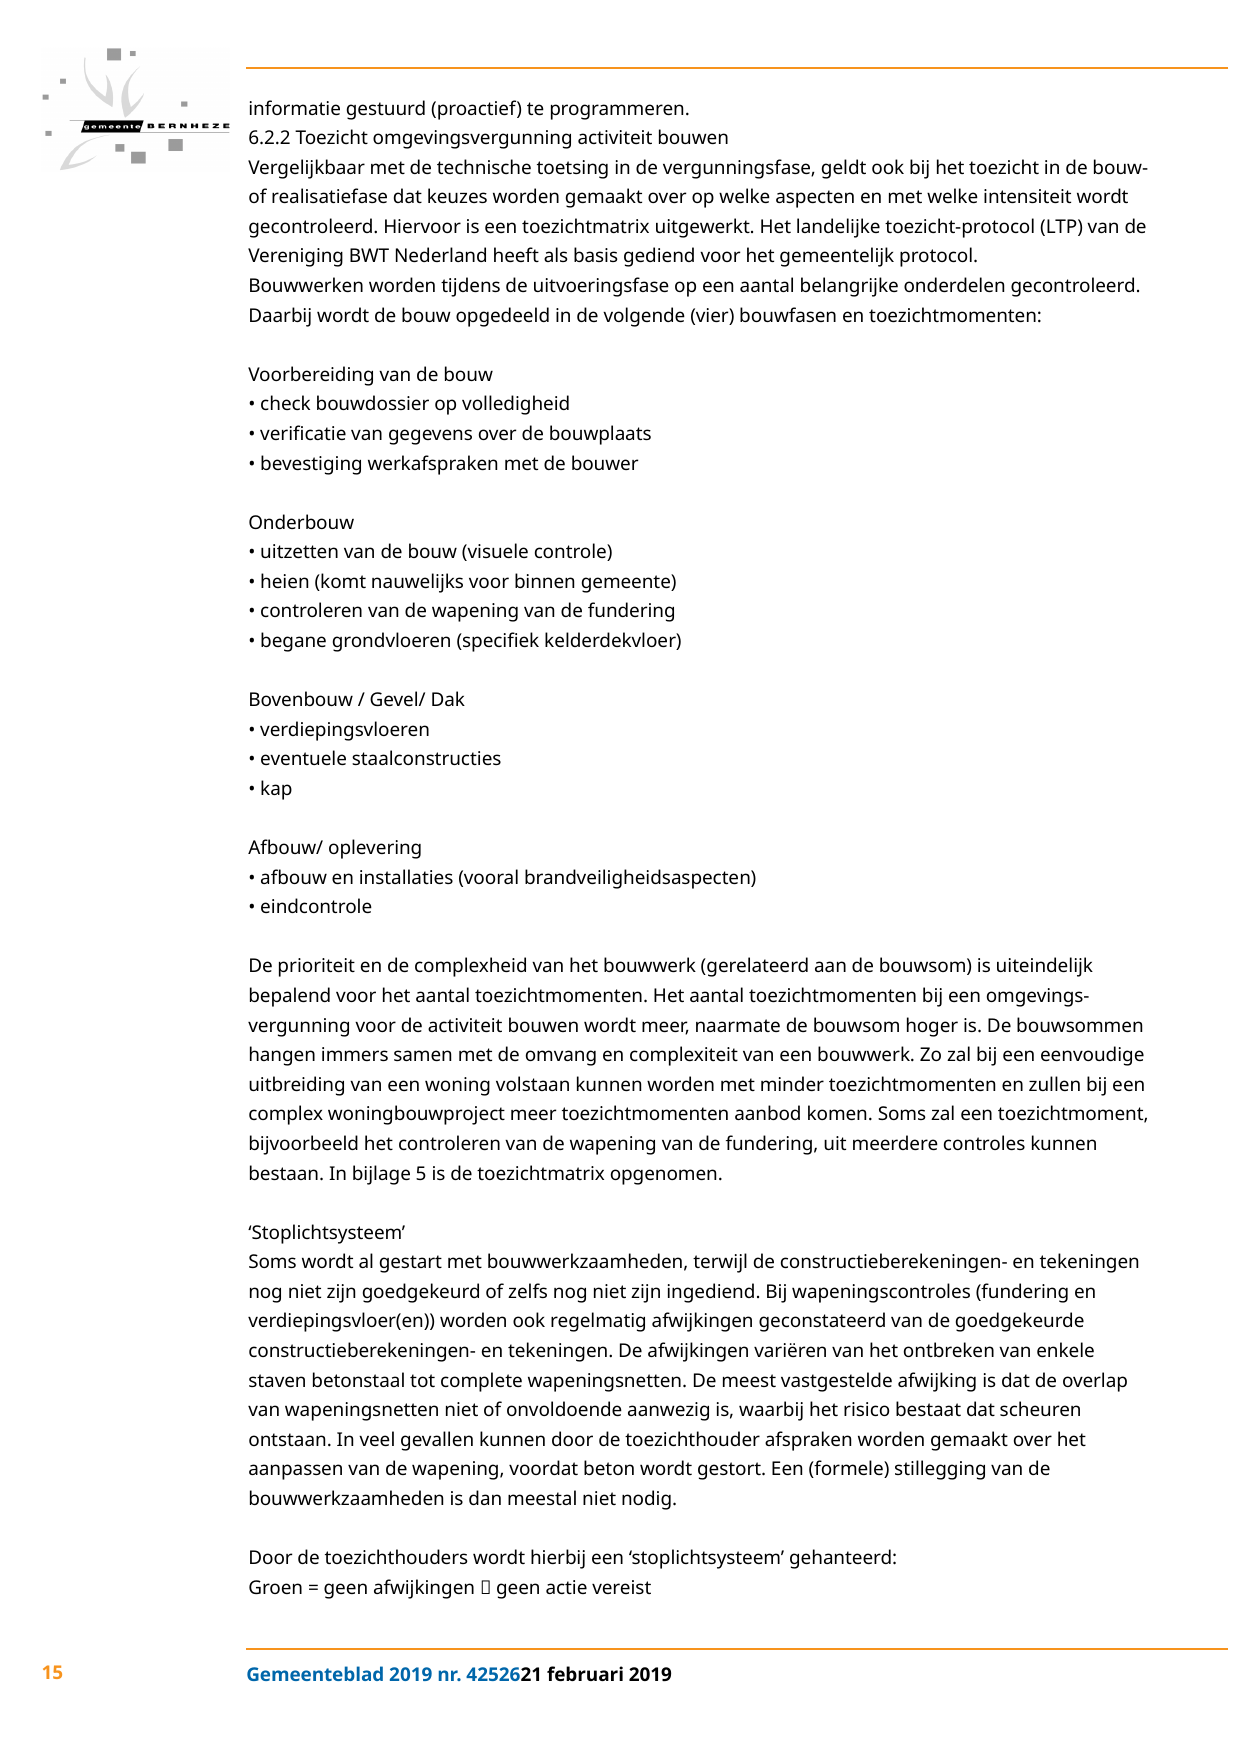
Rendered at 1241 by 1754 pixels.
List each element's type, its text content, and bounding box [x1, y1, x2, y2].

text Door de toezichthouders wordt hierbij een ‘stoplichtsysteem’ gehanteerd: [248, 1544, 1152, 1570]
text • check bouwdossier op volledigheid [248, 391, 1152, 416]
text • eindcontrole [248, 893, 1152, 919]
text Soms wordt al gestart met bouwwerkzaamheden, terwijl de constructieberekeningen- en tekeningen nog niet zijn goedgekeurd of zelfs nog niet zijn ingediend. Bij wapeningscontroles (fundering en verdiepingsvloer(en)) worden ook regelmatig afwijkingen geconstateerd van de goedgekeurde constructieberekeningen- en tekeningen. De afwijkingen variëren van het ontbreken van enkele staven betonstaal tot complete wapeningsnetten. De meest vastgestelde afwijking is dat de overlap van wapeningsnetten niet of onvoldoende aanwezig is, waarbij het risico bestaat dat scheuren ontstaan. In veel gevallen kunnen door de toezichthouder afspraken worden gemaakt over het aanpassen van de wapening, voordat beton wordt gestort. Een (formele) stillegging van de bouwwerkzaamheden is dan meestal niet nodig. [248, 1248, 1152, 1511]
text • uitzetten van de bouw (visuele controle) [248, 538, 1152, 564]
text Afbouw/ oplevering [248, 834, 1152, 860]
text Vergelijkbaar met de technische toetsing in de vergunningsfase, geldt ook bij het toezicht in de bouw- of realisatiefase dat keuzes worden gemaakt over op welke aspecten en met welke intensiteit wordt gecontroleerd. Hiervoor is een toezichtmatrix uitgewerkt. Het landelijke toezicht-protocol (LTP) van de Vereniging BWT Nederland heeft als basis gediend voor het gemeentelijk protocol. [248, 154, 1152, 268]
text ‘Stoplichtsysteem’ [248, 1219, 1152, 1245]
text • heien (komt nauwelijks voor binnen gemeente) [248, 568, 1152, 594]
text • begane grondvloeren (specifiek kelderdekvloer) [248, 627, 1152, 653]
text De prioriteit en de complexheid van het bouwwerk (gerelateerd aan de bouwsom) is uiteindelijk bepalend voor het aantal toezichtmomenten. Het aantal toezichtmomenten bij een omgevings-vergunning voor de activiteit bouwen wordt meer, naarmate de bouwsom hoger is. De bouwsommen hangen immers samen met de omvang en complexiteit van een bouwwerk. Zo zal bij een eenvoudige uitbreiding van een woning volstaan kunnen worden met minder toezichtmomenten en zullen bij een complex woningbouwproject meer toezichtmomenten aanbod komen. Soms zal een toezichtmoment, bijvoorbeeld het controleren van de wapening van de fundering, uit meerdere controles kunnen bestaan. In bijlage 5 is de toezichtmatrix opgenomen. [248, 953, 1152, 1186]
text • kap [248, 775, 1152, 801]
text • verdiepingsvloeren [248, 716, 1152, 742]
text Onderbouw [248, 509, 1152, 535]
text informatie gestuurd (proactief) te programmeren. [248, 95, 1152, 121]
text • controleren van de wapening van de fundering [248, 598, 1152, 623]
text Voorbereiding van de bouw [248, 361, 1152, 387]
text Bovenbouw / Gevel/ Dak [248, 686, 1152, 712]
text • verificatie van gegevens over de bouwplaats [248, 420, 1152, 446]
text Bouwwerken worden tijdens de uitvoeringsfase op een aantal belangrijke onderdelen gecontroleerd. Daarbij wordt de bouw opgedeeld in de volgende (vier) bouwfasen en toezichtmomenten: [248, 272, 1152, 328]
table_header Groen = geen afwijkingen  geen actie vereist [248, 1574, 1152, 1600]
picture [41, 47, 231, 172]
text • eventuele staalconstructies [248, 746, 1152, 771]
text • bevestiging werkafspraken met de bouwer [248, 450, 1152, 476]
text 6.2.2 Toezicht omgevingsvergunning activiteit bouwen [248, 124, 1152, 150]
text • afbouw en installaties (vooral brandveiligheidsaspecten) [248, 864, 1152, 890]
